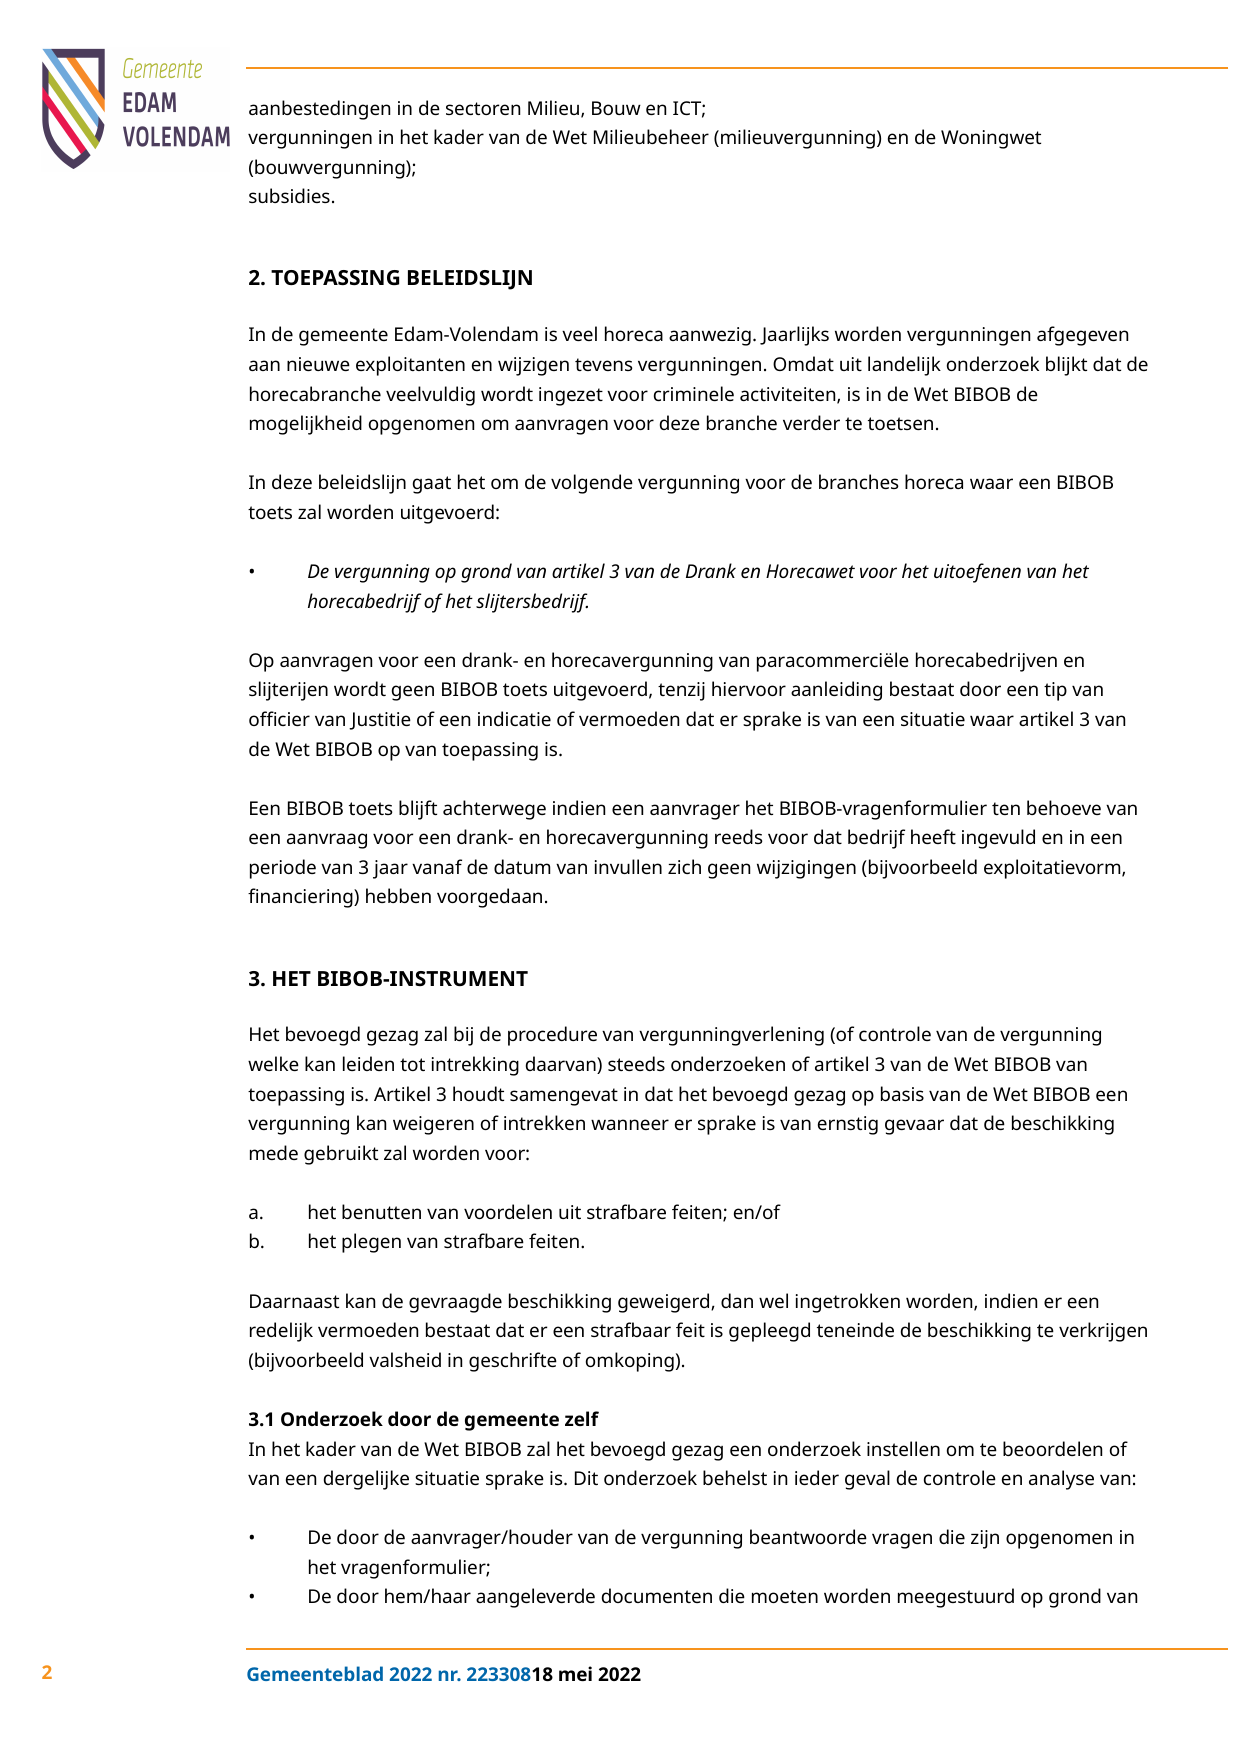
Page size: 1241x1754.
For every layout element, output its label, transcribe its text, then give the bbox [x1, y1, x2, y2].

text 3.1 Onderzoek door de gemeente zelf [248, 1406, 1152, 1432]
text subsidies. [248, 183, 1152, 209]
text Daarnaast kan de gevraagde beschikking geweigerd, dan wel ingetrokken worden, indien er een redelijk vermoeden bestaat dat er een strafbaar feit is gepleegd teneinde de beschikking te verkrijgen (bijvoorbeeld valsheid in geschrifte of omkoping). [248, 1288, 1152, 1373]
list De vergunning op grond van artikel 3 van de Drank en Horecawet voor het uitoefenen van het horecabedrijf of het slijtersbedrijf. [248, 558, 1152, 613]
text In de gemeente Edam-Volendam is veel horeca aanwezig. Jaarlijks worden vergunningen afgegeven aan nieuwe exploitanten en wijzigen tevens vergunningen. Omdat uit landelijk onderzoek blijkt dat de horecabranche veelvuldig wordt ingezet voor criminele activiteiten, is in de Wet BIBOB de mogelijkheid opgenomen om aanvragen voor deze branche verder te toetsen. [248, 322, 1152, 436]
text Een BIBOB toets blijft achterwege indien een aanvrager het BIBOB-vragenformulier ten behoeve van een aanvraag voor een drank- en horecavergunning reeds voor dat bedrijf heeft ingevuld en in een periode van 3 jaar vanaf de datum van invullen zich geen wijzigingen (bijvoorbeeld exploitatievorm, financiering) hebben voorgedaan. [248, 795, 1152, 909]
text 2. TOEPASSING BELEIDSLIJN [248, 263, 1152, 292]
text 3. HET BIBOB-INSTRUMENT [248, 964, 1152, 992]
list het plegen van strafbare feiten. [248, 1229, 1152, 1254]
picture [41, 47, 231, 172]
list De door de aanvrager/houder van de vergunning beantwoorde vragen die zijn opgenomen in het vragenformulier; [248, 1524, 1152, 1580]
text In deze beleidslijn gaat het om de volgende vergunning voor de branches horeca waar een BIBOB toets zal worden uitgevoerd: [248, 469, 1152, 525]
list De door hem/haar aangeleverde documenten die moeten worden meegestuurd op grond van [248, 1584, 1152, 1609]
text In het kader van de Wet BIBOB zal het bevoegd gezag een onderzoek instellen om te beoordelen of van een dergelijke situatie sprake is. Dit onderzoek behelst in ieder geval de controle en analyse van: [248, 1436, 1152, 1491]
text vergunningen in het kader van de Wet Milieubeheer (milieuvergunning) en de Woningwet (bouwvergunning); [248, 124, 1152, 180]
text Op aanvragen voor een drank- en horecavergunning van paracommerciële horecabedrijven en slijterijen wordt geen BIBOB toets uitgevoerd, tenzij hiervoor aanleiding bestaat door een tip van officier van Justitie of een indicatie of vermoeden dat er sprake is van een situatie waar artikel 3 van de Wet BIBOB op van toepassing is. [248, 647, 1152, 761]
text aanbestedingen in de sectoren Milieu, Bouw en ICT; [248, 95, 1152, 121]
list het benutten van voordelen uit strafbare feiten; en/of [248, 1199, 1152, 1225]
text Het bevoegd gezag zal bij de procedure van vergunningverlening (of controle van de vergunning welke kan leiden tot intrekking daarvan) steeds onderzoeken of artikel 3 van de Wet BIBOB van toepassing is. Artikel 3 houdt samengevat in dat het bevoegd gezag op basis van de Wet BIBOB een vergunning kan weigeren of intrekken wanneer er sprake is van ernstig gevaar dat de beschikking mede gebruikt zal worden voor: [248, 1022, 1152, 1166]
